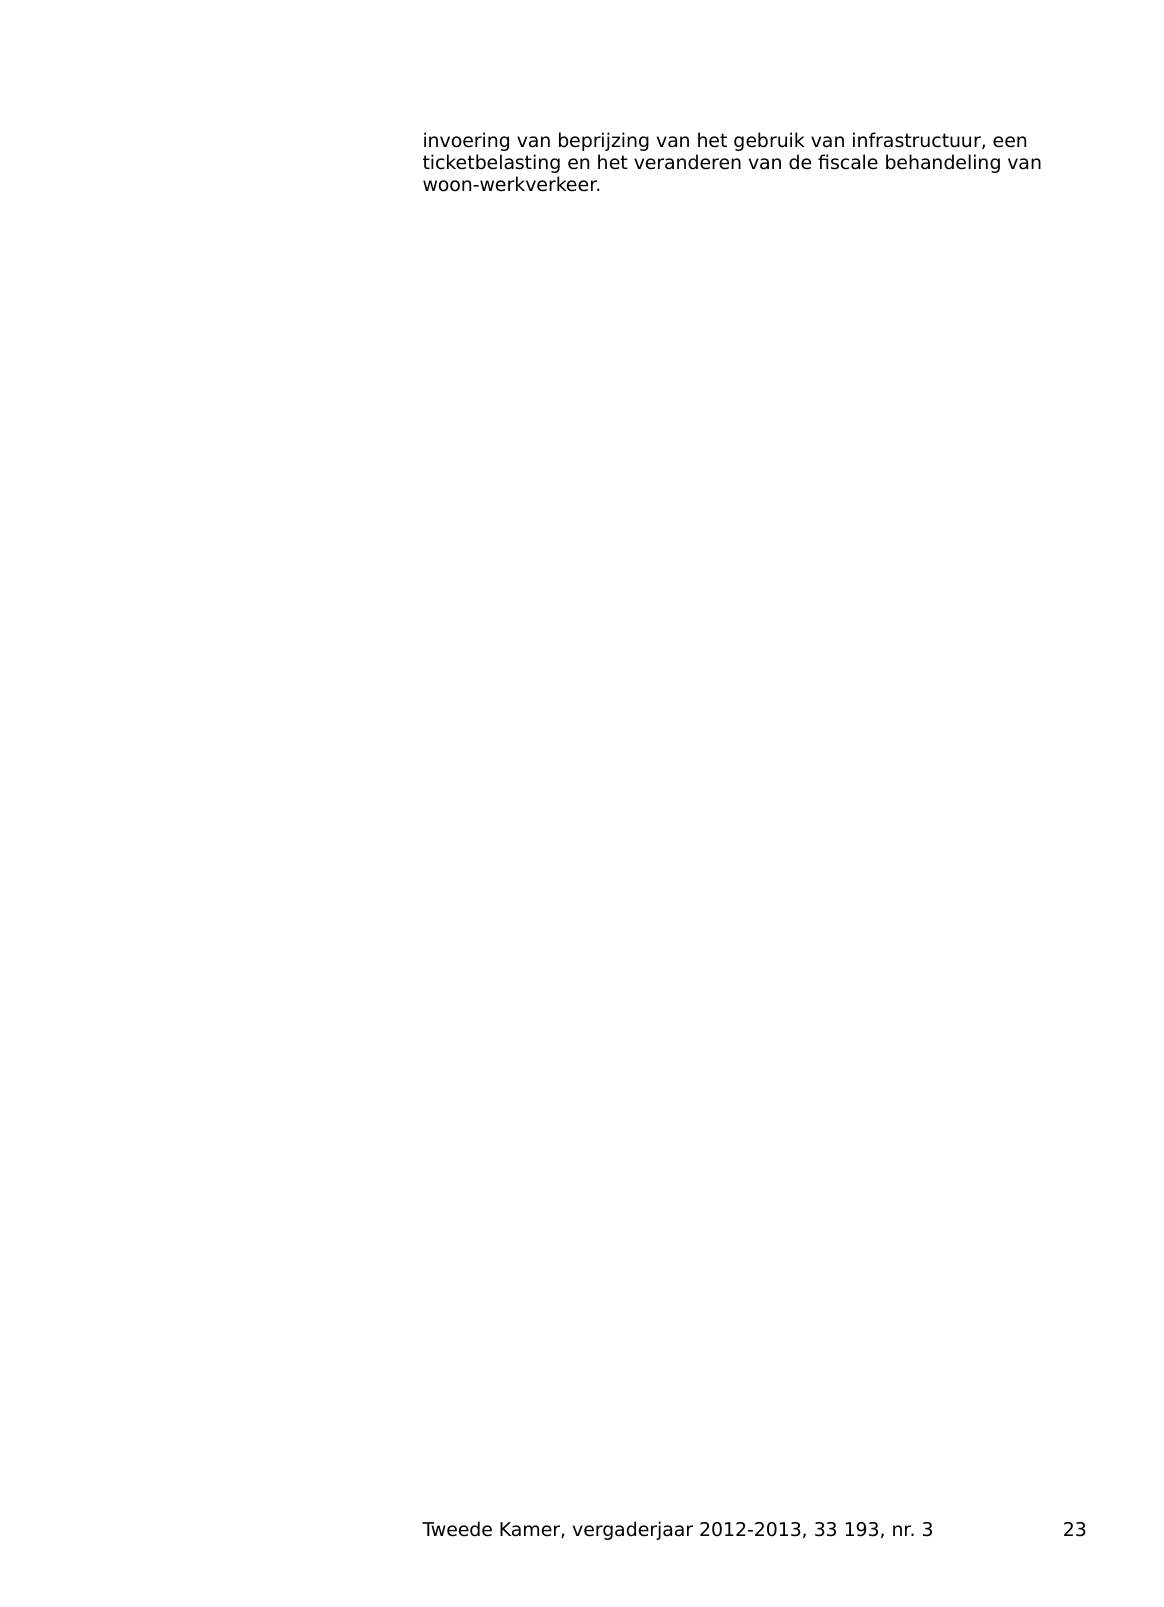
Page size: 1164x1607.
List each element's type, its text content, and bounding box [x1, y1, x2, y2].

text invoering van beprijzing van het gebruik van infrastructuur, een ticketbelasting en het veranderen van de fiscale behandeling van woon-werkverkeer. [422, 130, 1087, 196]
